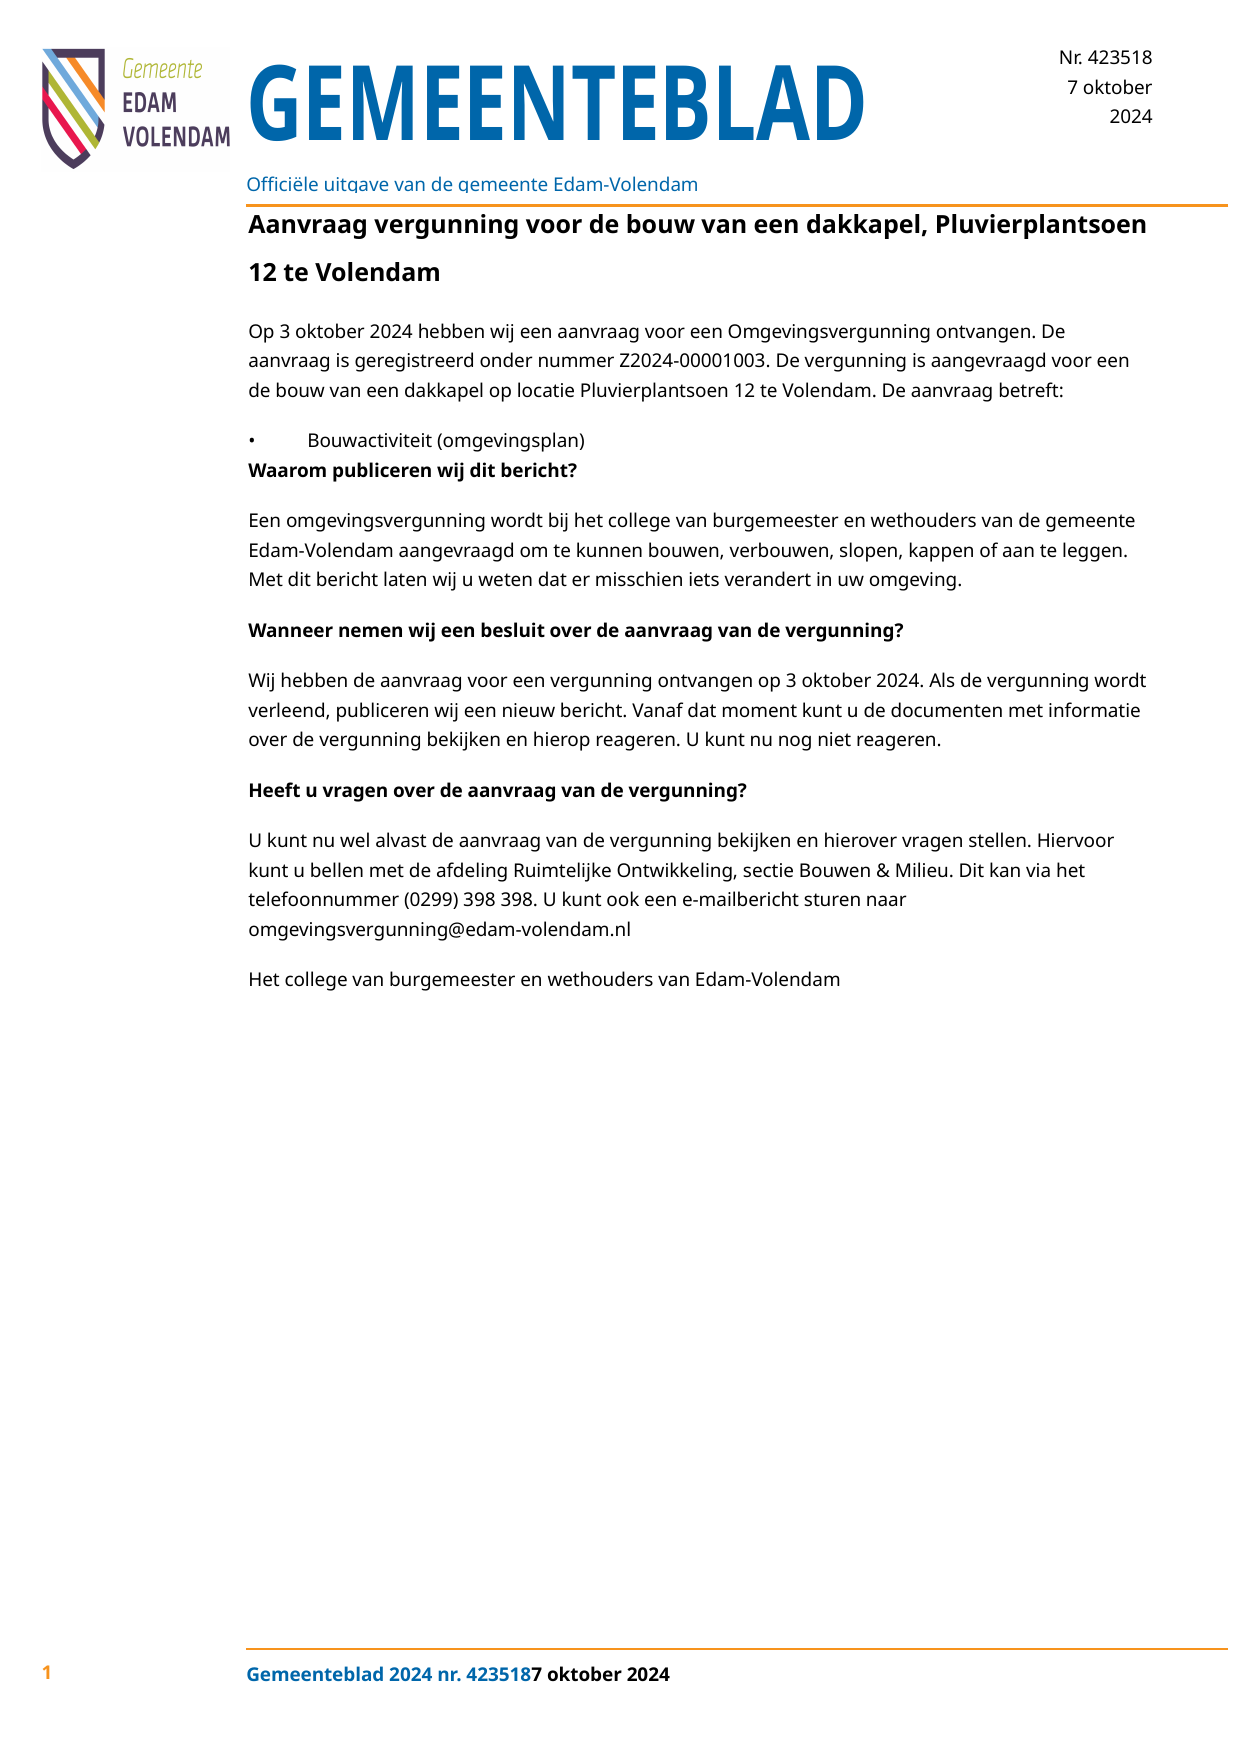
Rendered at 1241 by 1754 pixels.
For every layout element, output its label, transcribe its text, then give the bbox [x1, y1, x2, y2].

text Op 3 oktober 2024 hebben wij een aanvraag voor een Omgevingsvergunning ontvangen. De aanvraag is geregistreerd onder nummer Z2024-00001003. De vergunning is aangevraagd voor een de bouw van een dakkapel op locatie Pluvierplantsoen 12 te Volendam. De aanvraag betreft: [248, 318, 1152, 403]
text U kunt nu wel alvast de aanvraag van de vergunning bekijken en hierover vragen stellen. Hiervoor kunt u bellen met de afdeling Ruimtelijke Ontwikkeling, sectie Bouwen & Milieu. Dit kan via het telefoonnummer (0299) 398 398. U kunt ook een e-mailbericht sturen naar omgevingsvergunning@edam-volendam.nl [248, 827, 1152, 942]
text Wij hebben de aanvraag voor een vergunning ontvangen op 3 oktober 2024. Als de vergunning wordt verleend, publiceren wij een nieuw bericht. Vanaf dat moment kunt u de documenten met informatie over de vergunning bekijken en hierop reageren. U kunt nu nog niet reageren. [248, 667, 1152, 752]
text Waarom publiceren wij dit bericht? [248, 457, 1152, 483]
list Bouwactiviteit (omgevingsplan) [248, 427, 1152, 453]
text Heeft u vragen over de aanvraag van de vergunning? [248, 777, 1152, 803]
text Wanneer nemen wij een besluit over de aanvraag van de vergunning? [248, 617, 1152, 643]
picture [41, 47, 231, 172]
text Het college van burgemeester en wethouders van Edam-Volendam [248, 967, 1152, 992]
text Aanvraag vergunning voor de bouw van een dakkapel, Pluvierplantsoen 12 te Volendam [248, 207, 1152, 288]
text Een omgevingsvergunning wordt bij het college van burgemeester en wethouders van de gemeente Edam-Volendam aangevraagd om te kunnen bouwen, verbouwen, slopen, kappen of aan te leggen. Met dit bericht laten wij u weten dat er misschien iets verandert in uw omgeving. [248, 507, 1152, 592]
